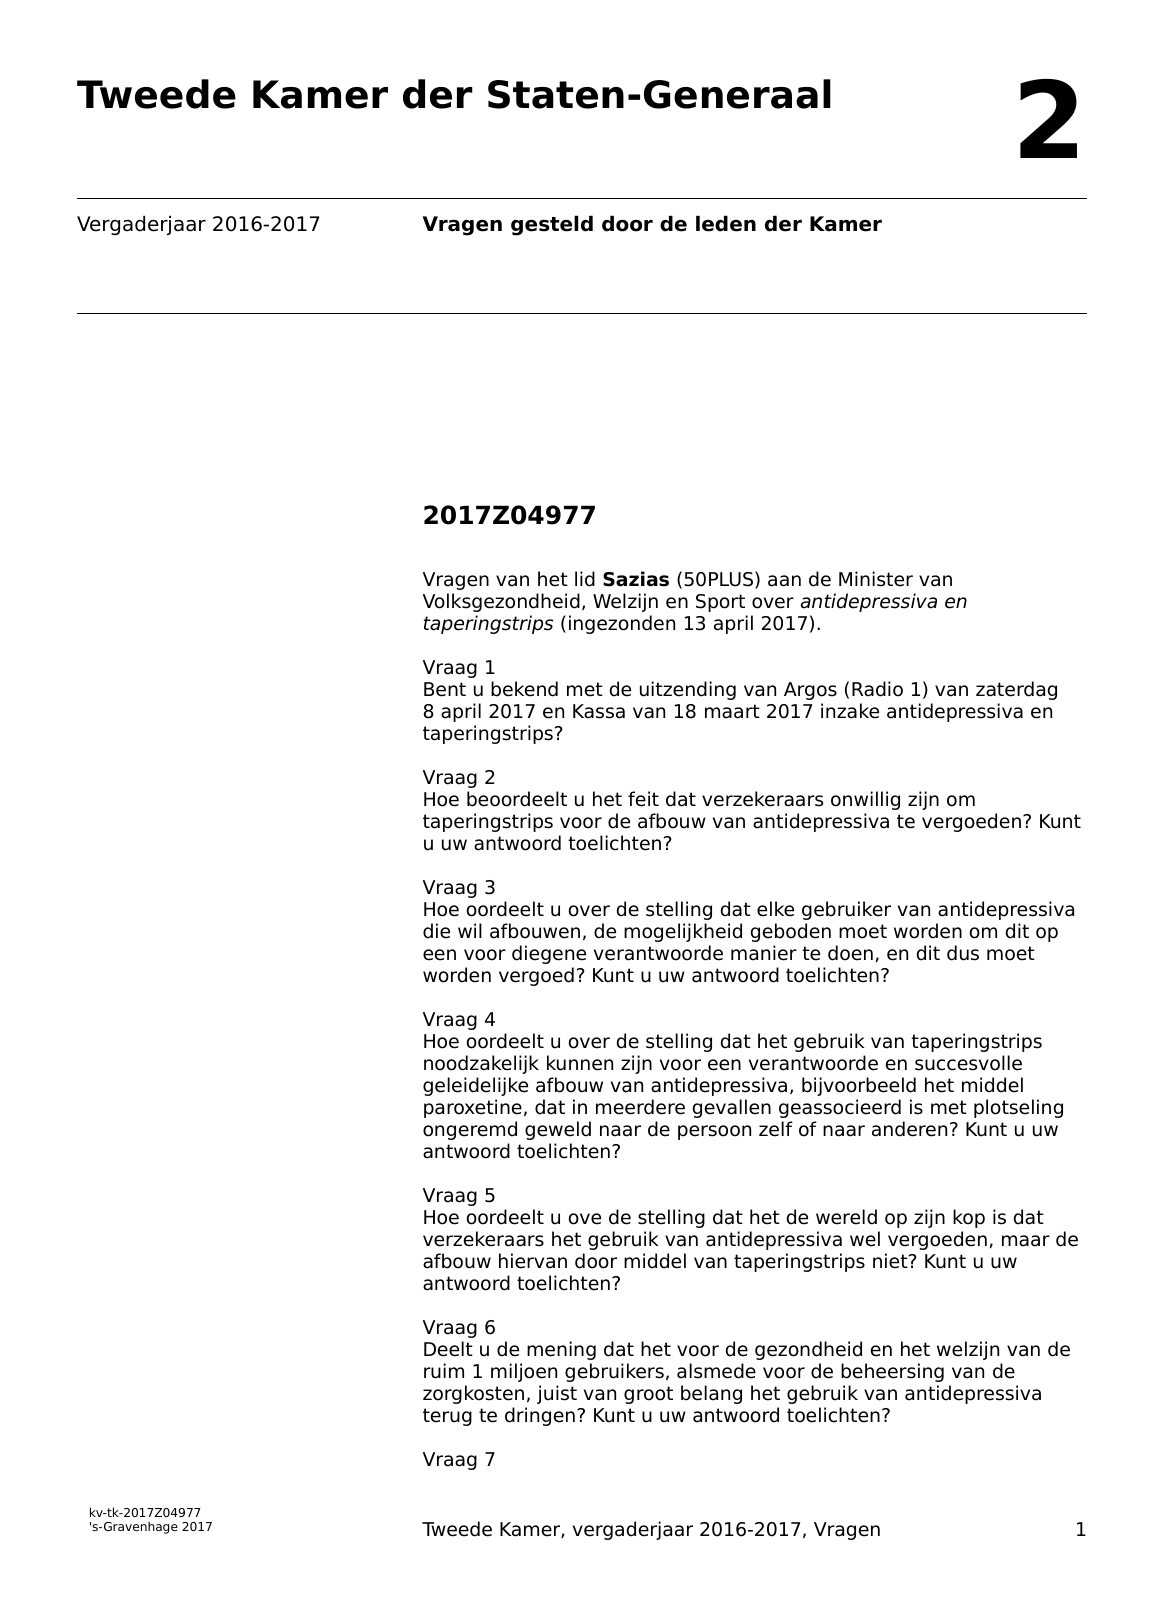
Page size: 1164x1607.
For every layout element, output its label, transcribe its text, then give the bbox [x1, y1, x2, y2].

text 2017Z04977 [422, 501, 1087, 531]
text Vraag 2 [422, 767, 1087, 789]
text Vraag 4 [422, 1009, 1087, 1031]
text Hoe oordeelt u ove de stelling dat het de wereld op zijn kop is dat verzekeraars het gebruik van antidepressiva wel vergoeden, maar de afbouw hiervan door middel van taperingstrips niet? Kunt u uw antwoord toelichten? [422, 1207, 1087, 1295]
text Hoe oordeelt u over de stelling dat elke gebruiker van antidepressiva die wil afbouwen, de mogelijkheid geboden moet worden om dit op een voor diegene verantwoorde manier te doen, en dit dus moet worden vergoed? Kunt u uw antwoord toelichten? [422, 899, 1087, 987]
text Vraag 7 [422, 1449, 1087, 1471]
text Bent u bekend met de uitzending van Argos (Radio 1) van zaterdag 8 april 2017 en Kassa van 18 maart 2017 inzake antidepressiva en taperingstrips? [422, 679, 1087, 745]
table_header Tweede Kamer der Staten-Generaal [77, 59, 886, 198]
text Vraag 1 [422, 657, 1087, 679]
table_header 2 [886, 59, 1087, 198]
text Vragen van het lid Sazias (50PLUS) aan de Minister van Volksgezondheid, Welzijn en Sport over antidepressiva en taperingstrips (ingezonden 13 april 2017). [422, 569, 1087, 635]
text Vraag 5 [422, 1185, 1087, 1207]
table_cell Vergaderjaar 2016-2017 [77, 199, 422, 313]
text Vraag 3 [422, 877, 1087, 899]
text 's-Gravenhage 2017 [88, 1520, 323, 1534]
text Deelt u de mening dat het voor de gezondheid en het welzijn van de ruim 1 miljoen gebruikers, alsmede voor de beheersing van de zorgkosten, juist van groot belang het gebruik van antidepressiva terug te dringen? Kunt u uw antwoord toelichten? [422, 1339, 1087, 1427]
text kv-tk-2017Z04977 [88, 1506, 323, 1520]
text Hoe oordeelt u over de stelling dat het gebruik van taperingstrips noodzakelijk kunnen zijn voor een verantwoorde en succesvolle geleidelijke afbouw van antidepressiva, bijvoorbeeld het middel paroxetine, dat in meerdere gevallen geassocieerd is met plotseling ongeremd geweld naar de persoon zelf of naar anderen? Kunt u uw antwoord toelichten? [422, 1031, 1087, 1163]
text Hoe beoordeelt u het feit dat verzekeraars onwillig zijn om taperingstrips voor de afbouw van antidepressiva te vergoeden? Kunt u uw antwoord toelichten? [422, 789, 1087, 855]
text Vraag 6 [422, 1317, 1087, 1339]
table_cell Vragen gesteld door de leden der Kamer [422, 199, 1087, 313]
